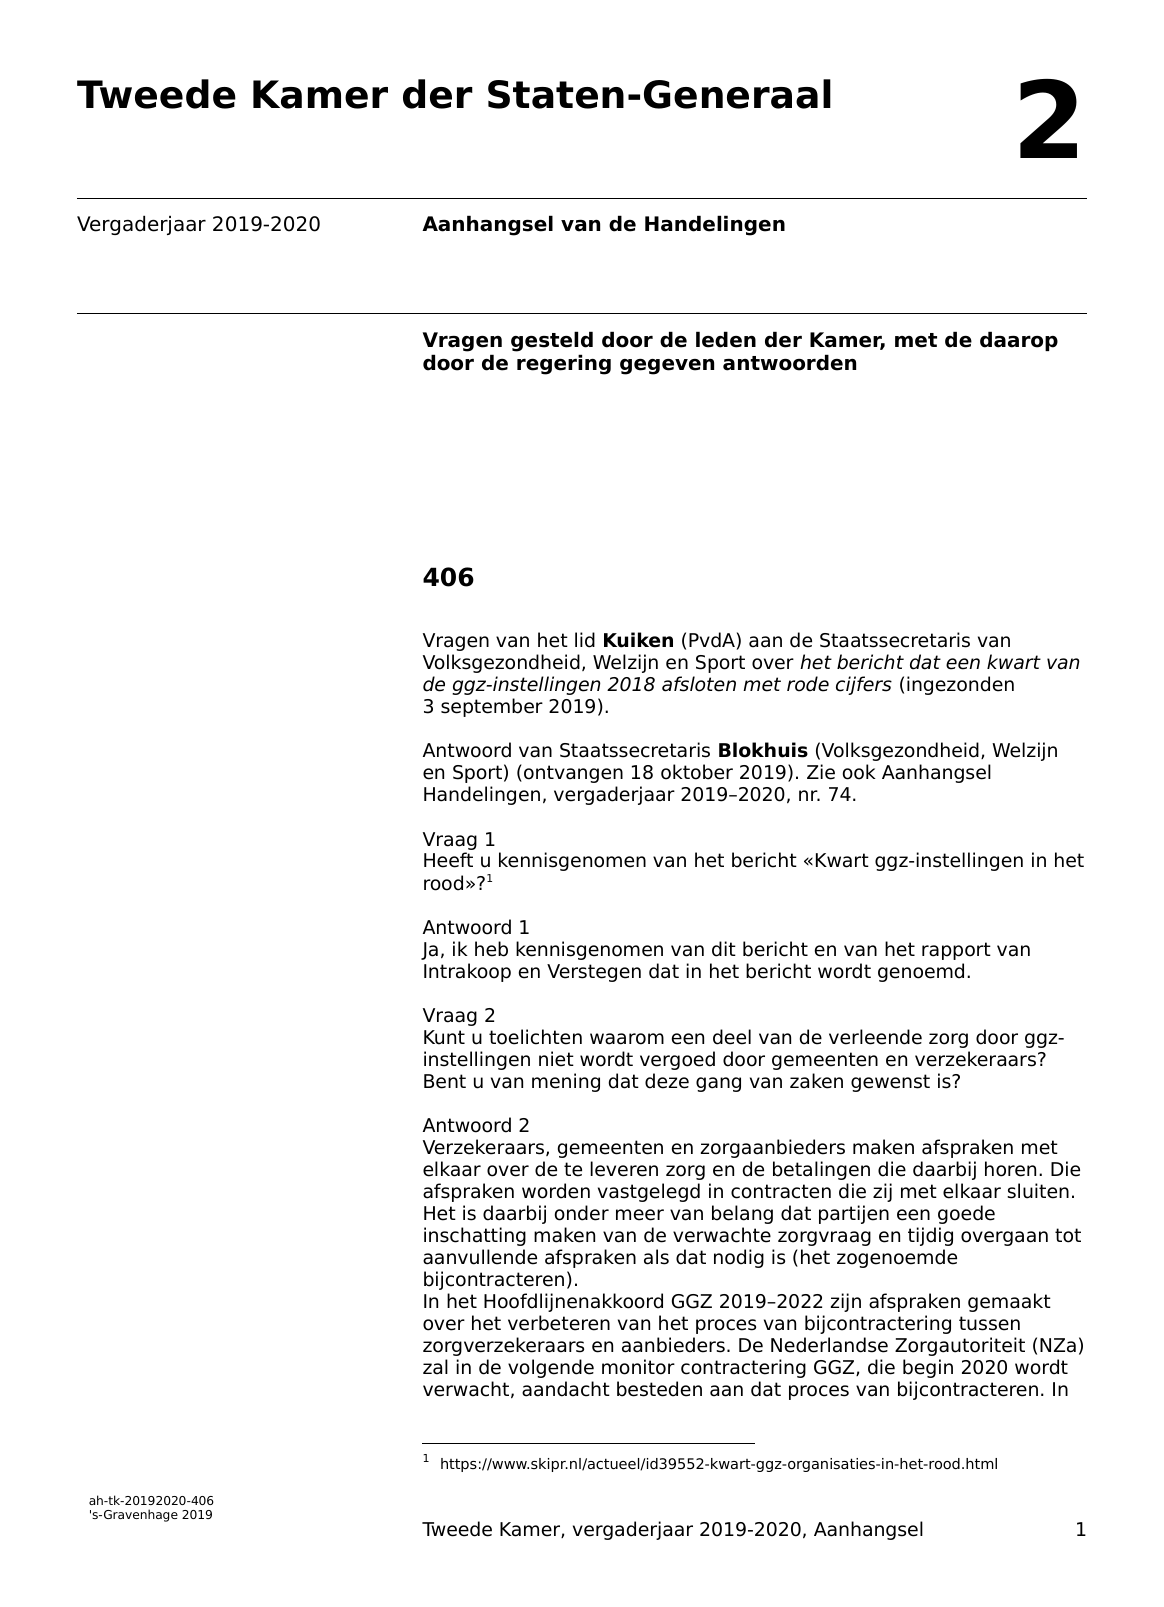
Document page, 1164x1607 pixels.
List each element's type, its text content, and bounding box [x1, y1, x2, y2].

text Verzekeraars, gemeenten en zorgaanbieders maken afspraken met elkaar over de te leveren zorg en de betalingen die daarbij horen. Die afspraken worden vastgelegd in contracten die zij met elkaar sluiten. Het is daarbij onder meer van belang dat partijen een goede inschatting maken van de verwachte zorgvraag en tijdig overgaan tot aanvullende afspraken als dat nodig is (het zogenoemde bijcontracteren). [422, 1137, 1087, 1291]
text Ja, ik heb kennisgenomen van dit bericht en van het rapport van Intrakoop en Verstegen dat in het bericht wordt genoemd. [422, 938, 1087, 982]
table_cell Vergaderjaar 2019-2020 [77, 199, 422, 313]
text Heeft u kennisgenomen van het bericht «Kwart ggz-instellingen in het rood»? [422, 850, 1087, 894]
text Antwoord van Staatssecretaris Blokhuis (Volksgezondheid, Welzijn en Sport) (ontvangen 18 oktober 2019). Zie ook Aanhangsel Handelingen, vergaderjaar 2019–2020, nr. 74. [422, 740, 1087, 806]
text Antwoord 1 [422, 917, 1087, 938]
text Vragen van het lid Kuiken (PvdA) aan de Staatssecretaris van Volksgezondheid, Welzijn en Sport over het bericht dat een kwart van de ggz-instellingen 2018 afsloten met rode cijfers (ingezonden 3 september 2019). [422, 630, 1087, 718]
table_cell Vragen gesteld door de leden der Kamer, met de daarop door de regering gegeven antwoorden [422, 314, 1087, 375]
text In het Hoofdlijnenakkoord GGZ 2019–2022 zijn afspraken gemaakt over het verbeteren van het proces van bijcontractering tussen zorgverzekeraars en aanbieders. De Nederlandse Zorgautoriteit (NZa) zal in de volgende monitor contractering GGZ, die begin 2020 wordt verwacht, aandacht besteden aan dat proces van bijcontracteren. In [422, 1291, 1087, 1401]
text ah-tk-20192020-406 [88, 1494, 323, 1508]
text https://www.skipr.nl/actueel/id39552-kwart-ggz-organisaties-in-het-rood.html [422, 1452, 1087, 1474]
text Vraag 1 [422, 828, 1087, 850]
table_cell Aanhangsel van de Handelingen [422, 199, 1087, 313]
text 's-Gravenhage 2019 [88, 1508, 323, 1522]
table_header 2 [886, 59, 1087, 198]
text Vraag 2 [422, 1005, 1087, 1027]
table_header Tweede Kamer der Staten-Generaal [77, 59, 886, 198]
text Antwoord 2 [422, 1115, 1087, 1137]
table_cell [77, 314, 422, 375]
text 406 [422, 563, 1087, 592]
text Kunt u toelichten waarom een deel van de verleende zorg door ggz-instellingen niet wordt vergoed door gemeenten en verzekeraars? Bent u van mening dat deze gang van zaken gewenst is? [422, 1027, 1087, 1093]
